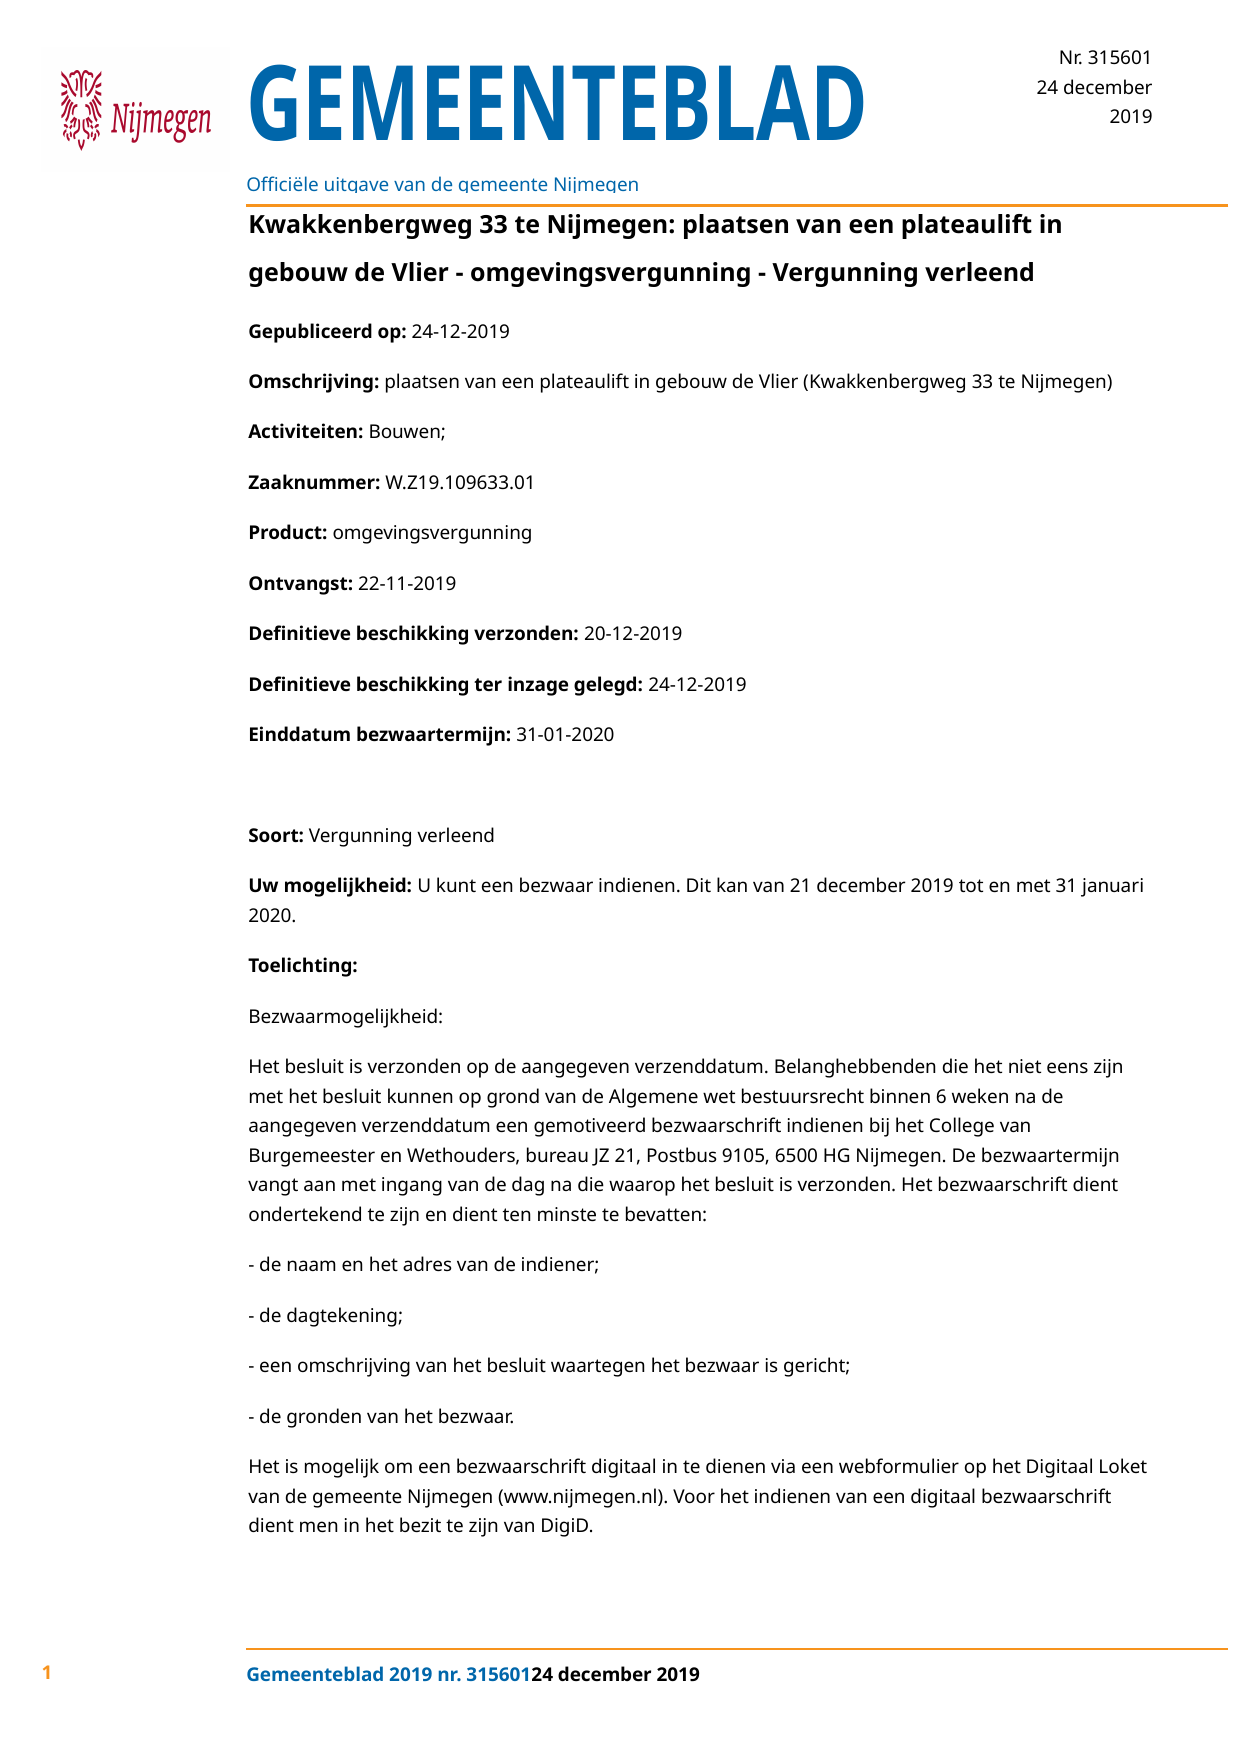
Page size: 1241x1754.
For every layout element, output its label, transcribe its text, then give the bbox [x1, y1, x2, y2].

text Gepubliceerd op: 24-12-2019 [248, 318, 1152, 344]
text - de dagtekening; [248, 1302, 1152, 1328]
picture [41, 47, 231, 172]
text Ontvangst: 22-11-2019 [248, 570, 1152, 596]
text Einddatum bezwaartermijn: 31-01-2020 [248, 721, 1152, 747]
text Definitieve beschikking verzonden: 20-12-2019 [248, 620, 1152, 646]
text - een omschrijving van het besluit waartegen het bezwaar is gericht; [248, 1352, 1152, 1378]
text Uw mogelijkheid: U kunt een bezwaar indienen. Dit kan van 21 december 2019 tot en met 31 januari 2020. [248, 872, 1152, 928]
text Het is mogelijk om een bezwaarschrift digitaal in te dienen via een webformulier op het Digitaal Loket van de gemeente Nijmegen (www.nijmegen.nl). Voor het indienen van een digitaal bezwaarschrift dient men in het bezit te zijn van DigiD. [248, 1453, 1152, 1538]
text Omschrijving: plaatsen van een plateaulift in gebouw de Vlier (Kwakkenbergweg 33 te Nijmegen) [248, 368, 1152, 394]
text Product: omgevingsvergunning [248, 519, 1152, 545]
text Het besluit is verzonden op de aangegeven verzenddatum. Belanghebbenden die het niet eens zijn met het besluit kunnen op grond van de Algemene wet bestuursrecht binnen 6 weken na de aangegeven verzenddatum een gemotiveerd bezwaarschrift indienen bij het College van Burgemeester en Wethouders, bureau JZ 21, Postbus 9105, 6500 HG Nijmegen. De bezwaartermijn vangt aan met ingang van de dag na die waarop het besluit is verzonden. Het bezwaarschrift dient ondertekend te zijn en dient ten minste te bevatten: [248, 1053, 1152, 1227]
text - de naam en het adres van de indiener; [248, 1252, 1152, 1277]
text Toelichting: [248, 952, 1152, 978]
text Soort: Vergunning verleend [248, 822, 1152, 848]
text Zaaknummer: W.Z19.109633.01 [248, 469, 1152, 495]
text Definitieve beschikking ter inzage gelegd: 24-12-2019 [248, 671, 1152, 697]
text - de gronden van het bezwaar. [248, 1403, 1152, 1429]
text Bezwaarmogelijkheid: [248, 1003, 1152, 1029]
text Activiteiten: Bouwen; [248, 419, 1152, 444]
text Kwakkenbergweg 33 te Nijmegen: plaatsen van een plateaulift in gebouw de Vlier - omgevingsvergunning - Vergunning verleend [248, 207, 1152, 288]
